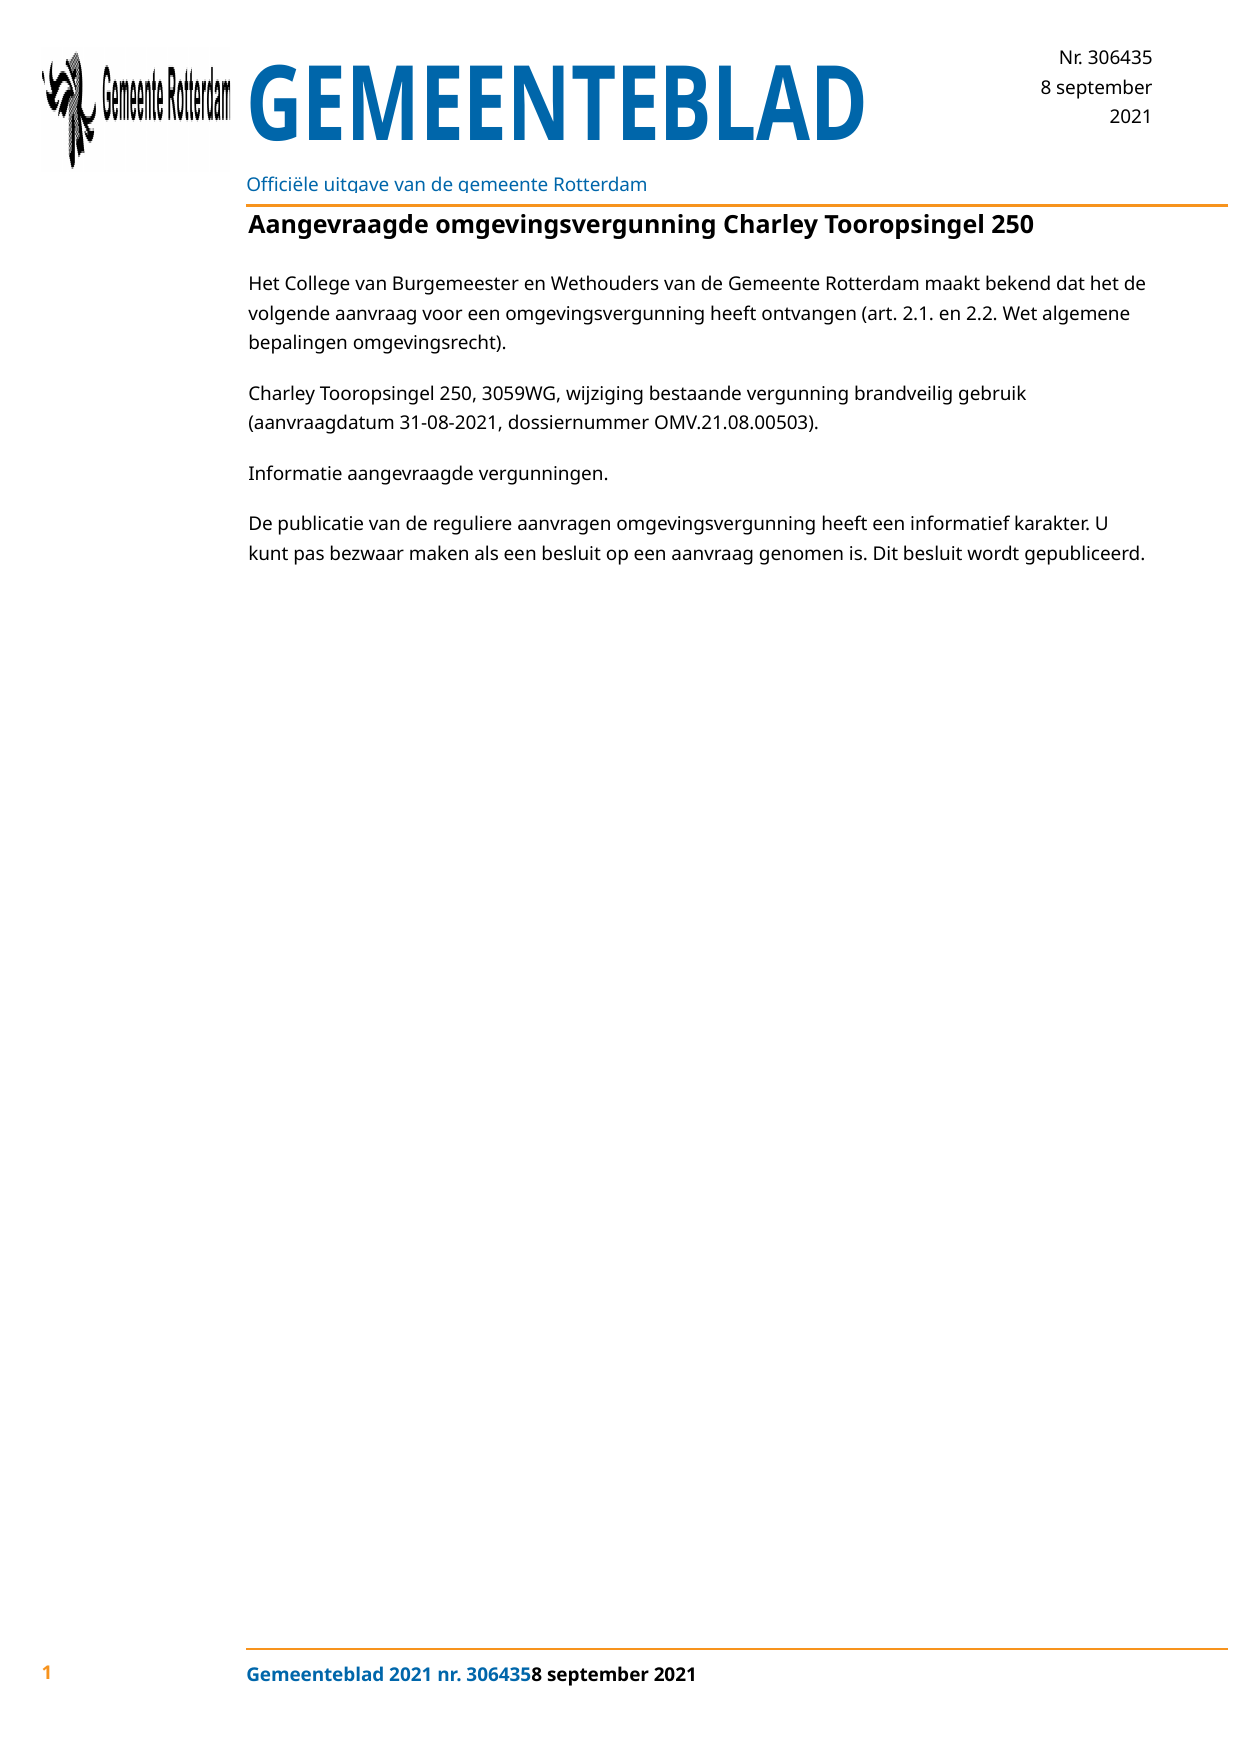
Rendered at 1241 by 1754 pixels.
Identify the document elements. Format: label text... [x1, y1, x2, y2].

text Het College van Burgemeester en Wethouders van de Gemeente Rotterdam maakt bekend dat het de volgende aanvraag voor een omgevingsvergunning heeft ontvangen (art. 2.1. en 2.2. Wet algemene bepalingen omgevingsrecht). [248, 270, 1152, 355]
picture [41, 47, 231, 172]
text Aangevraagde omgevingsvergunning Charley Tooropsingel 250 [248, 207, 1152, 241]
text Charley Tooropsingel 250, 3059WG, wijziging bestaande vergunning brandveilig gebruik (aanvraagdatum 31-08-2021, dossiernummer OMV.21.08.00503). [248, 380, 1152, 435]
text De publicatie van de reguliere aanvragen omgevingsvergunning heeft een informatief karakter. U kunt pas bezwaar maken als een besluit op een aanvraag genomen is. Dit besluit wordt gepubliceerd. [248, 510, 1152, 566]
text Informatie aangevraagde vergunningen. [248, 460, 1152, 486]
